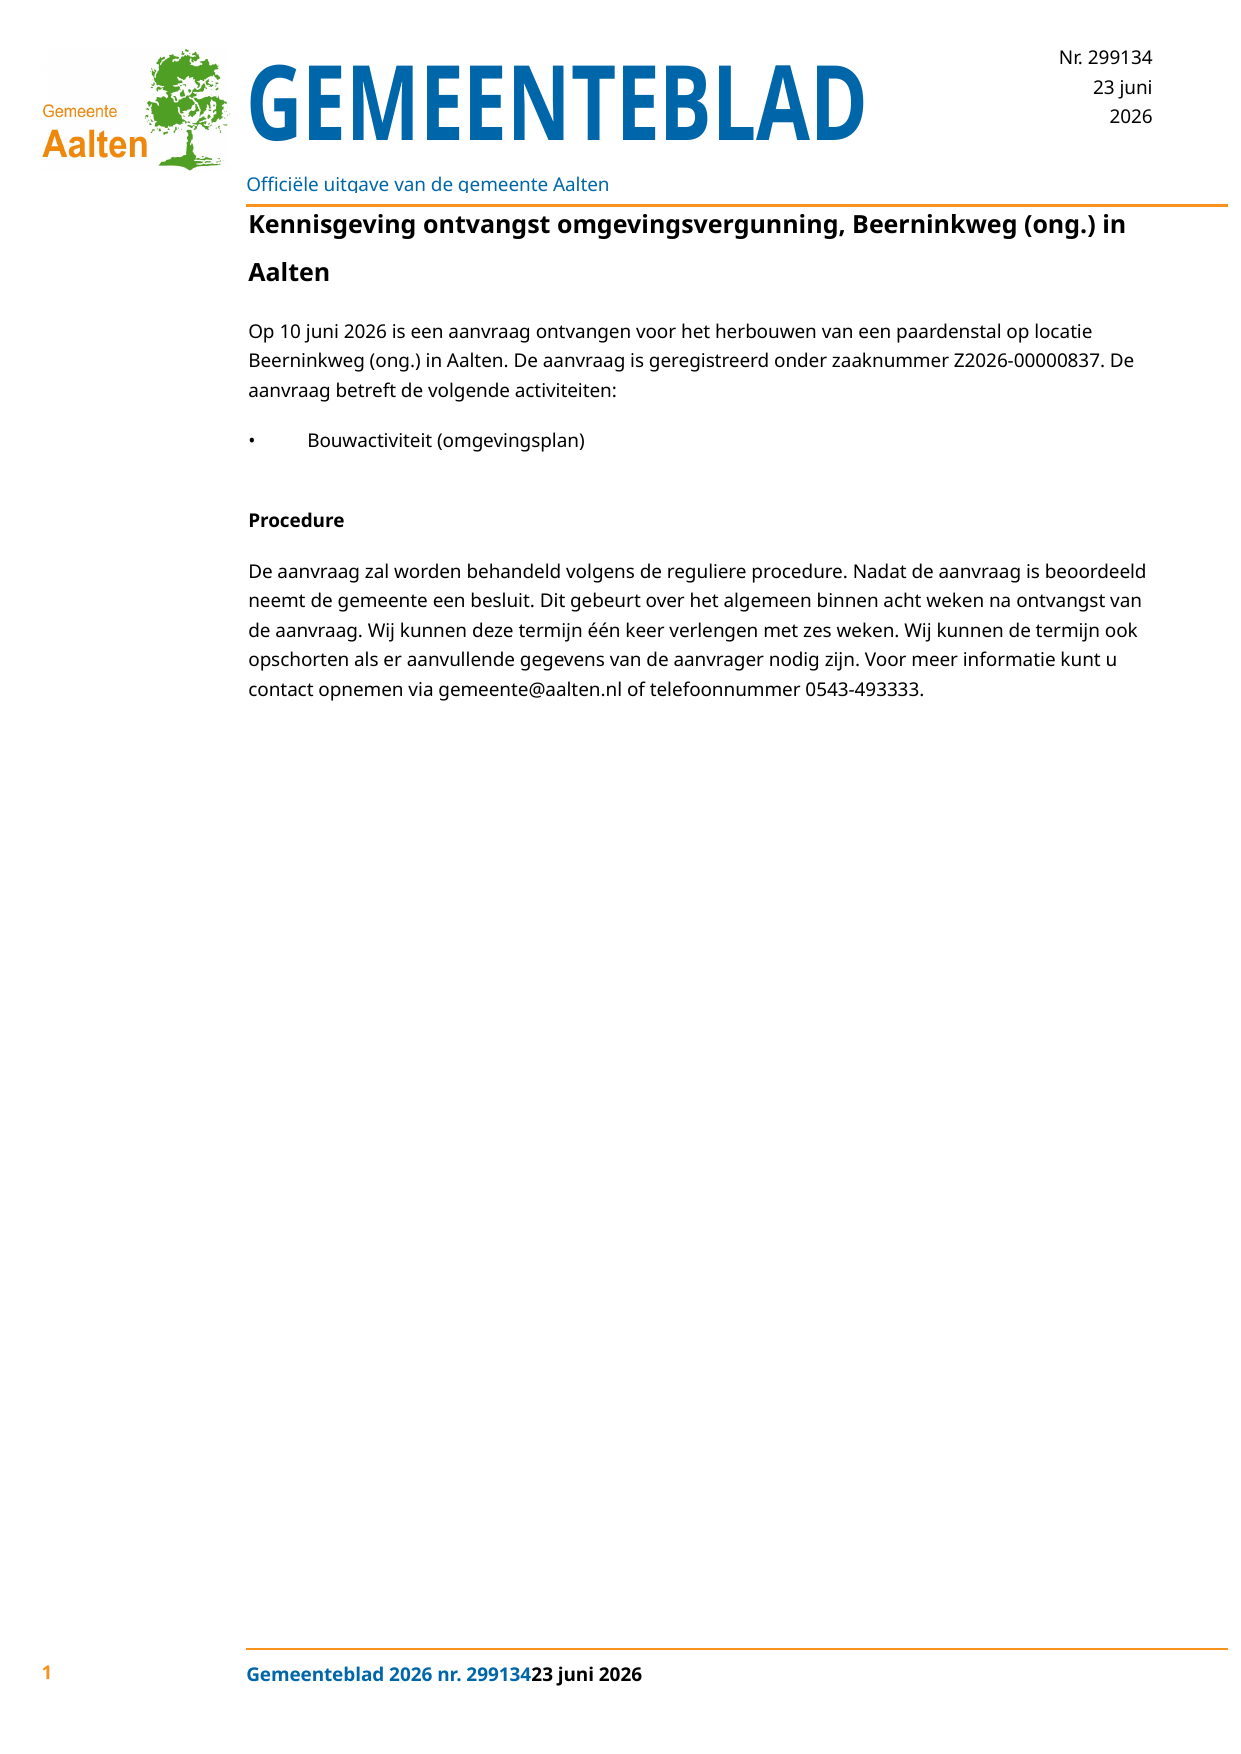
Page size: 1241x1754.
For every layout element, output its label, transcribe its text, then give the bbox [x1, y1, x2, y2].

text De aanvraag zal worden behandeld volgens de reguliere procedure. Nadat de aanvraag is beoordeeld neemt de gemeente een besluit. Dit gebeurt over het algemeen binnen acht weken na ontvangst van de aanvraag. Wij kunnen deze termijn één keer verlengen met zes weken. Wij kunnen de termijn ook opschorten als er aanvullende gegevens van de aanvrager nodig zijn. Voor meer informatie kunt u contact opnemen via gemeente@aalten.nl of telefoonnummer 0543-493333. [248, 558, 1152, 702]
text Procedure [248, 507, 1152, 533]
text Kennisgeving ontvangst omgevingsvergunning, Beerninkweg (ong.) in Aalten [248, 207, 1152, 288]
picture [41, 47, 231, 172]
list Bouwactiviteit (omgevingsplan) [248, 427, 1152, 453]
text Op 10 juni 2026 is een aanvraag ontvangen voor het herbouwen van een paardenstal op locatie Beerninkweg (ong.) in Aalten. De aanvraag is geregistreerd onder zaaknummer Z2026-00000837. De aanvraag betreft de volgende activiteiten: [248, 318, 1152, 403]
